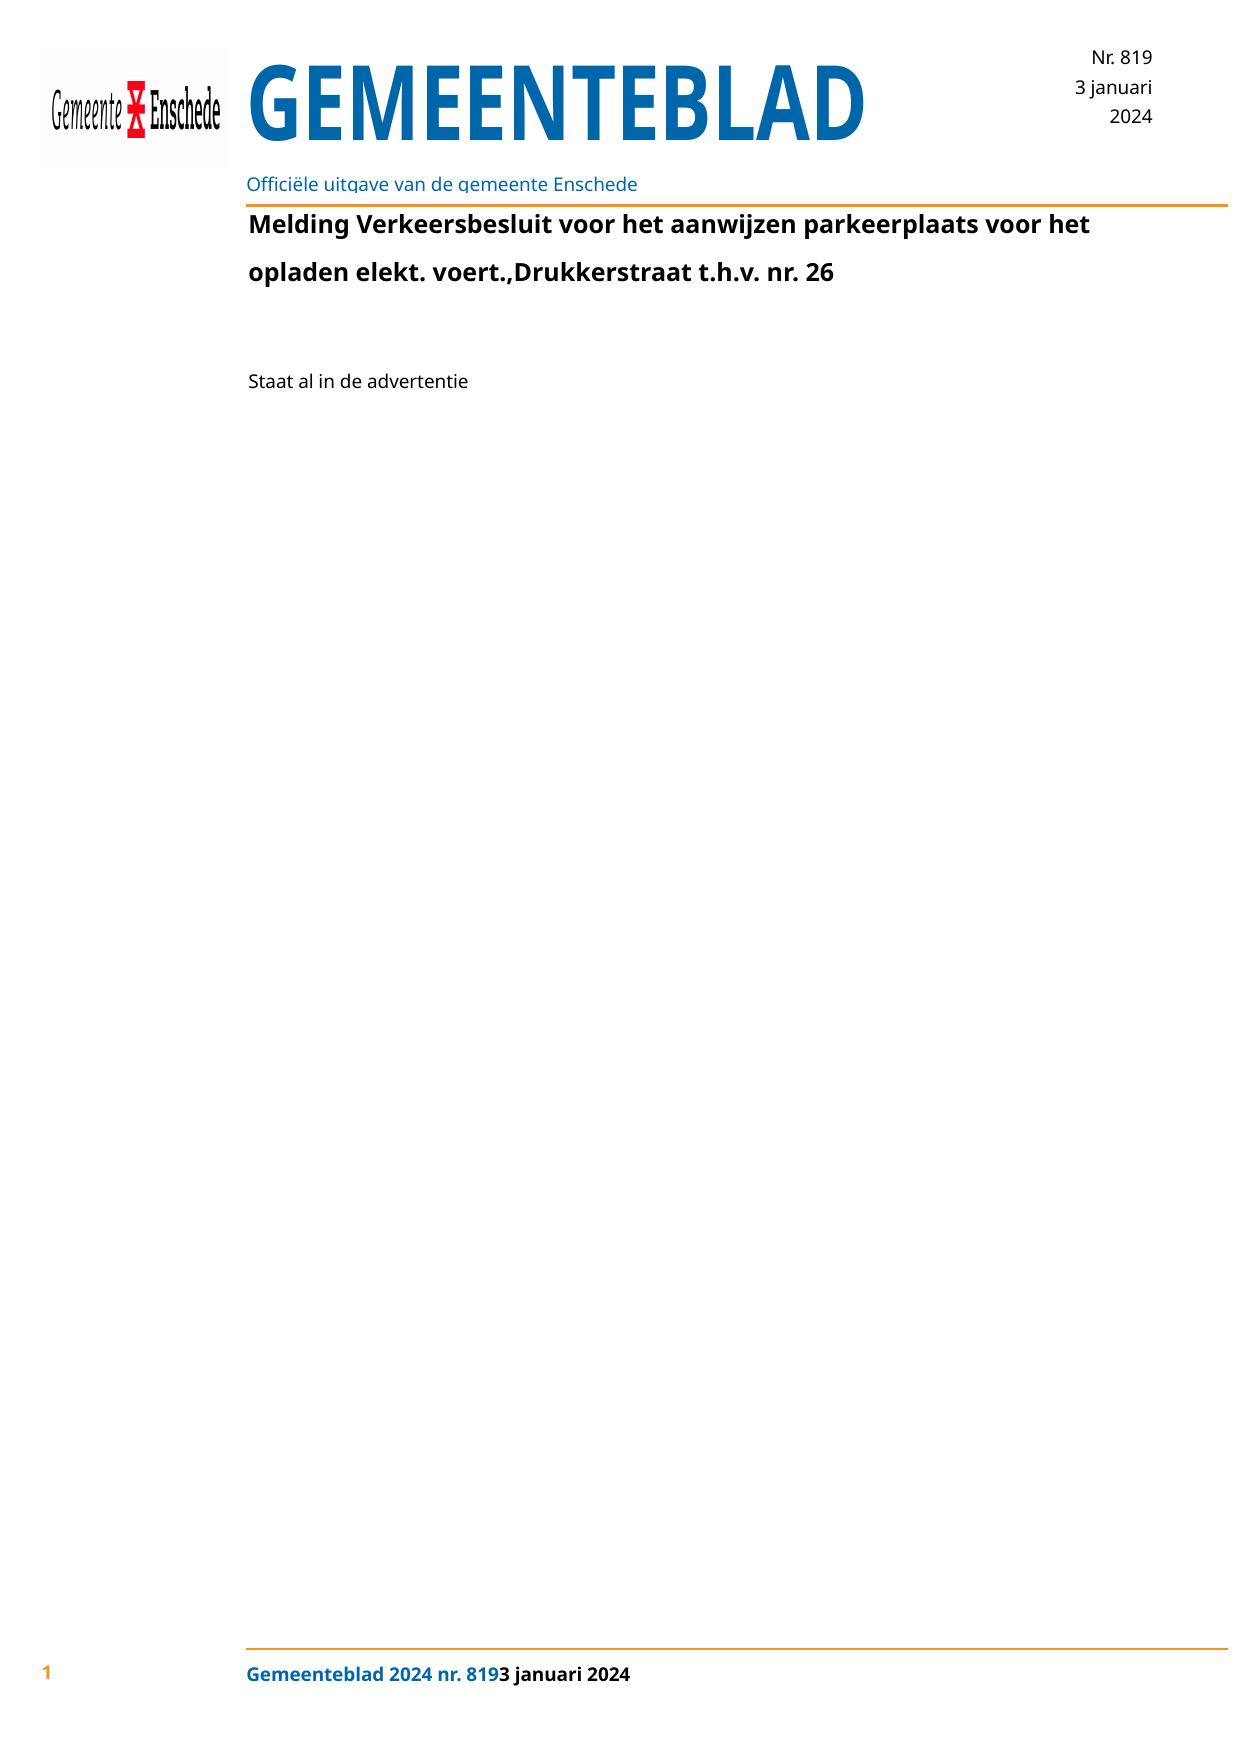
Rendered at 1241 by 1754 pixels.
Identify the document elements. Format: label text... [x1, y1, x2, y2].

text Staat al in de advertentie [248, 368, 1152, 394]
picture [41, 47, 231, 172]
text Melding Verkeersbesluit voor het aanwijzen parkeerplaats voor het opladen elekt. voert.,Drukkerstraat t.h.v. nr. 26 [248, 207, 1152, 288]
